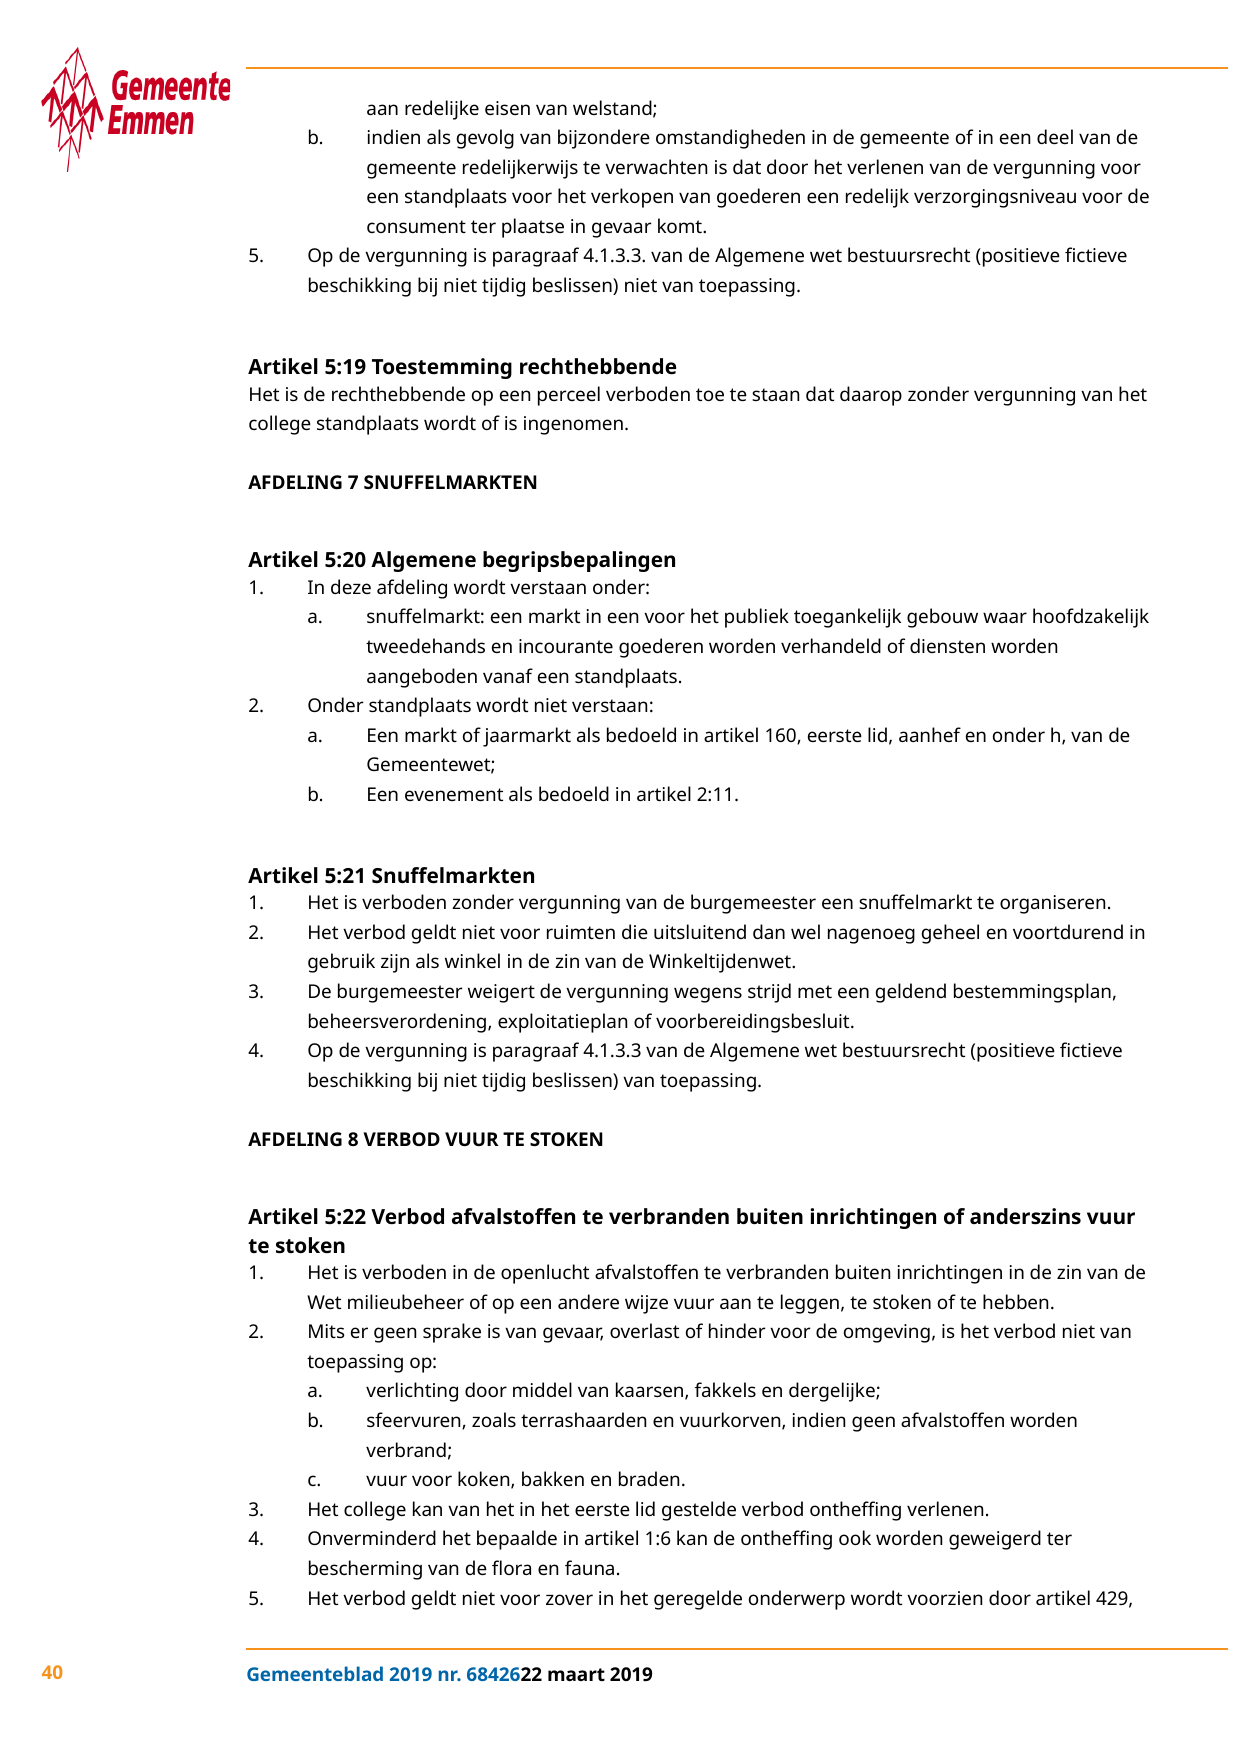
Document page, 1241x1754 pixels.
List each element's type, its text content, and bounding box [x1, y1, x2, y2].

list Een evenement als bedoeld in artikel 2:11. [307, 781, 1152, 807]
text Artikel 5:22 Verbod afvalstoffen te verbranden buiten inrichtingen of anderszins vuur te stoken [248, 1202, 1152, 1259]
list Mits er geen sprake is van gevaar, overlast of hinder voor de omgeving, is het verbod niet van toepassing op: [248, 1318, 1152, 1374]
text Artikel 5:20 Algemene begripsbepalingen [248, 546, 1152, 574]
list verlichting door middel van kaarsen, fakkels en dergelijke; [307, 1378, 1152, 1403]
picture [41, 47, 231, 172]
list vuur voor koken, bakken en braden. [307, 1466, 1152, 1492]
list Op de vergunning is paragraaf 4.1.3.3. van de Algemene wet bestuursrecht (positieve fictieve beschikking bij niet tijdig beslissen) niet van toepassing. [248, 243, 1152, 298]
list Het is verboden zonder vergunning van de burgemeester een snuffelmarkt te organiseren. [248, 889, 1152, 915]
text AFDELING 7 SNUFFELMARKTEN [248, 469, 1152, 495]
list Het college kan van het in het eerste lid gestelde verbod ontheffing verlenen. [248, 1496, 1152, 1522]
list snuffelmarkt: een markt in een voor het publiek toegankelijk gebouw waar hoofdzakelijk tweedehands en incourante goederen worden verhandeld of diensten worden aangeboden vanaf een standplaats. [307, 604, 1152, 688]
list Onverminderd het bepaalde in artikel 1:6 kan de ontheffing ook worden geweigerd ter bescherming van de flora en fauna. [248, 1526, 1152, 1581]
text Het is de rechthebbende op een perceel verboden toe te staan dat daarop zonder vergunning van het college standplaats wordt of is ingenomen. [248, 381, 1152, 436]
list Onder standplaats wordt niet verstaan: [248, 692, 1152, 718]
list indien als gevolg van bijzondere omstandigheden in de gemeente of in een deel van de gemeente redelijkerwijs te verwachten is dat door het verlenen van de vergunning voor een standplaats voor het verkopen van goederen een redelijk verzorgingsniveau voor de consument ter plaatse in gevaar komt. [307, 124, 1152, 239]
list In deze afdeling wordt verstaan onder: [248, 574, 1152, 600]
list Het verbod geldt niet voor zover in het geregelde onderwerp wordt voorzien door artikel 429, [248, 1585, 1152, 1610]
list Een markt of jaarmarkt als bedoeld in artikel 160, eerste lid, aanhef en onder h, van de Gemeentewet; [307, 722, 1152, 777]
list Het verbod geldt niet voor ruimten die uitsluitend dan wel nagenoeg geheel en voortdurend in gebruik zijn als winkel in de zin van de Winkeltijdenwet. [248, 919, 1152, 974]
list sfeervuren, zoals terrashaarden en vuurkorven, indien geen afvalstoffen worden verbrand; [307, 1407, 1152, 1462]
list Op de vergunning is paragraaf 4.1.3.3 van de Algemene wet bestuursrecht (positieve fictieve beschikking bij niet tijdig beslissen) van toepassing. [248, 1037, 1152, 1093]
text Artikel 5:19 Toestemming rechthebbende [248, 352, 1152, 381]
text Artikel 5:21 Snuffelmarkten [248, 861, 1152, 889]
list De burgemeester weigert de vergunning wegens strijd met een geldend bestemmingsplan, beheersverordening, exploitatieplan of voorbereidingsbesluit. [248, 978, 1152, 1034]
text AFDELING 8 VERBOD VUUR TE STOKEN [248, 1126, 1152, 1152]
list aan redelijke eisen van welstand; [307, 95, 1152, 121]
list Het is verboden in de openlucht afvalstoffen te verbranden buiten inrichtingen in de zin van de Wet milieubeheer of op een andere wijze vuur aan te leggen, te stoken of te hebben. [248, 1259, 1152, 1314]
